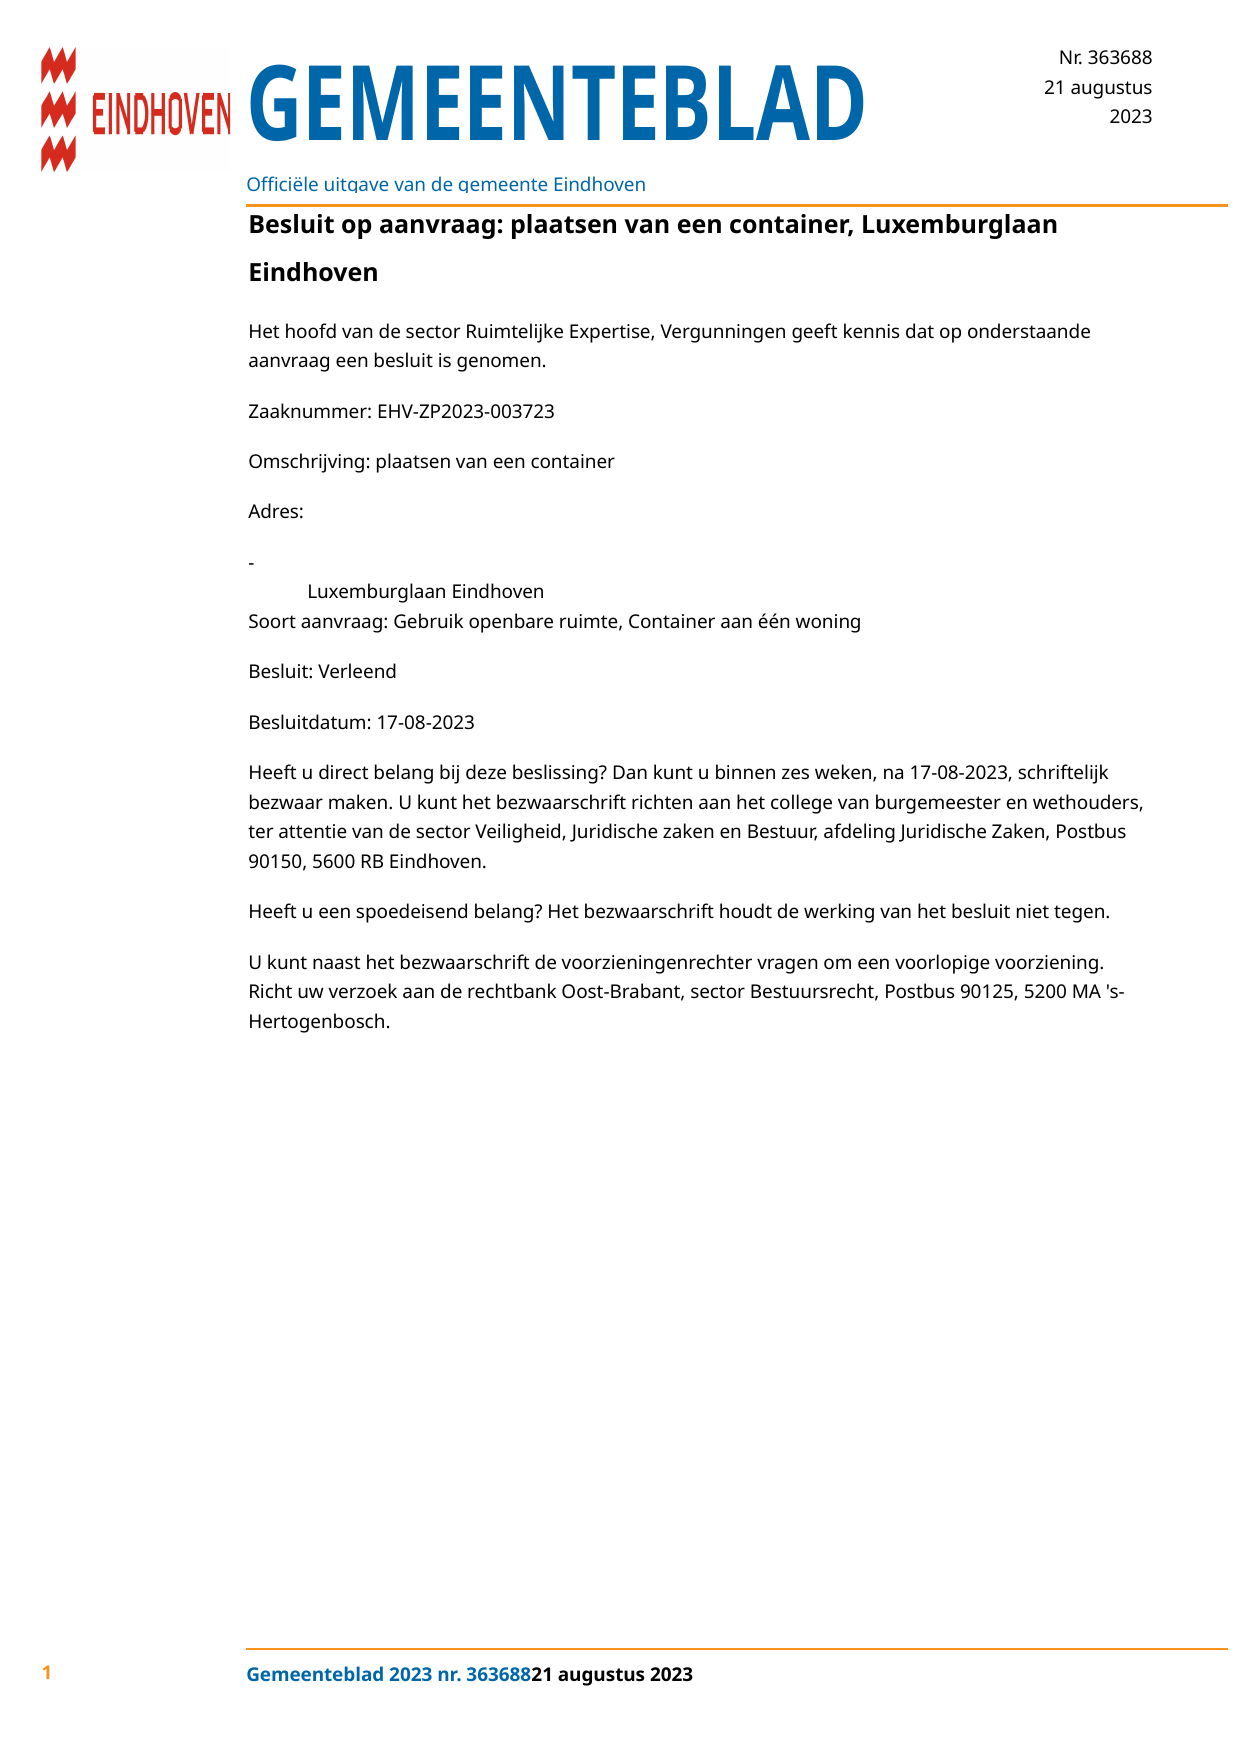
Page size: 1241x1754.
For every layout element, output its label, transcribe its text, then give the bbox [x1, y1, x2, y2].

text Besluitdatum: 17-08-2023 [248, 709, 1152, 735]
text Besluit op aanvraag: plaatsen van een container, Luxemburglaan Eindhoven [248, 207, 1152, 288]
text Zaaknummer: EHV-ZP2023-003723 [248, 398, 1152, 424]
text Omschrijving: plaatsen van een container [248, 448, 1152, 474]
text Het hoofd van de sector Ruimtelijke Expertise, Vergunningen geeft kennis dat op onderstaande aanvraag een besluit is genomen. [248, 318, 1152, 373]
text U kunt naast het bezwaarschrift de voorzieningenrechter vragen om een voorlopige voorziening. Richt uw verzoek aan de rechtbank Oost-Brabant, sector Bestuursrecht, Postbus 90125, 5200 MA 's-Hertogenbosch. [248, 949, 1152, 1034]
list Luxemburglaan Eindhoven [248, 579, 1152, 604]
text Adres: [248, 499, 1152, 524]
text Heeft u direct belang bij deze beslissing? Dan kunt u binnen zes weken, na 17-08-2023, schriftelijk bezwaar maken. U kunt het bezwaarschrift richten aan het college van burgemeester en wethouders, ter attentie van de sector Veiligheid, Juridische zaken en Bestuur, afdeling Juridische Zaken, Postbus 90150, 5600 RB Eindhoven. [248, 759, 1152, 874]
text Besluit: Verleend [248, 659, 1152, 684]
text Heeft u een spoedeisend belang? Het bezwaarschrift houdt de werking van het besluit niet tegen. [248, 899, 1152, 924]
text Soort aanvraag: Gebruik openbare ruimte, Container aan één woning [248, 608, 1152, 634]
picture [41, 47, 231, 172]
